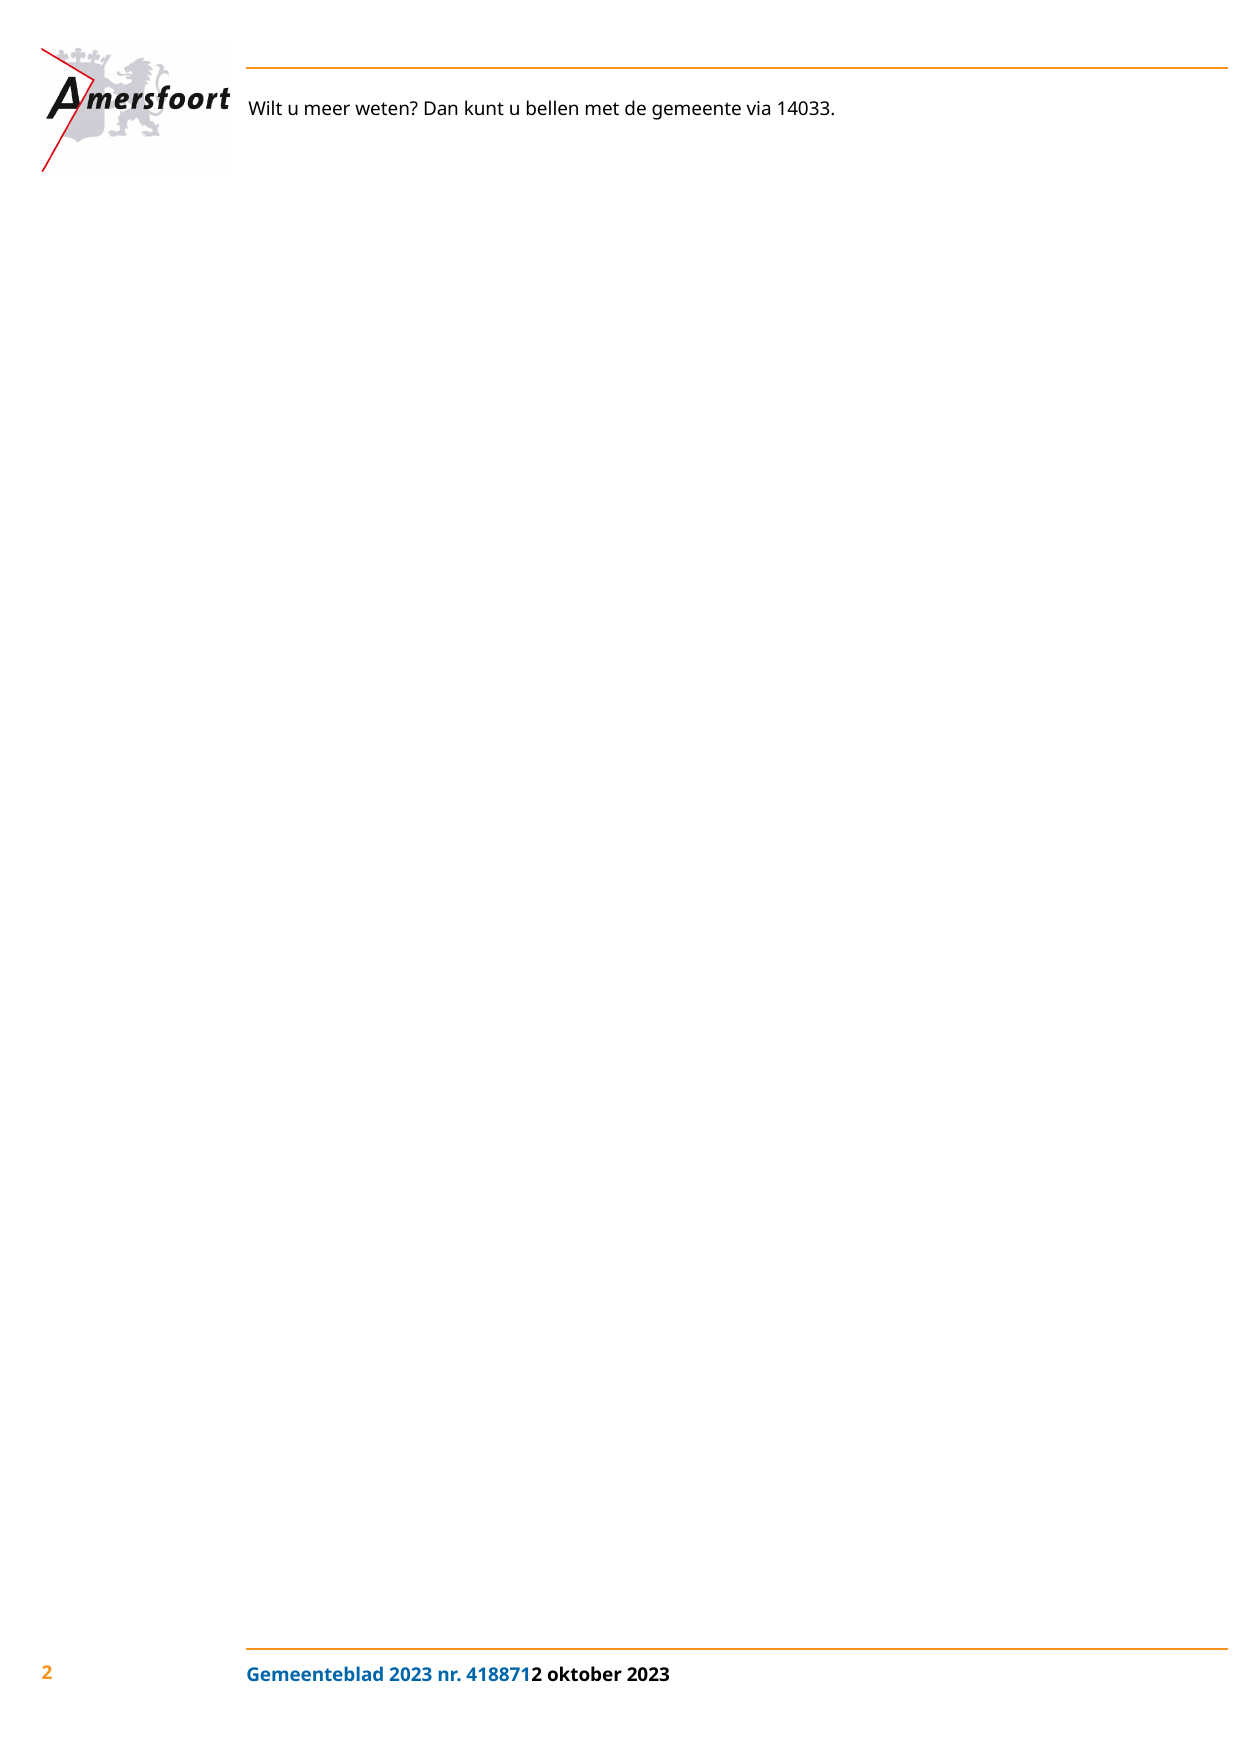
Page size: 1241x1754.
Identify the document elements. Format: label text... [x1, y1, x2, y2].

text Wilt u meer weten? Dan kunt u bellen met de gemeente via 14033. [248, 95, 1152, 121]
picture [41, 47, 231, 172]
